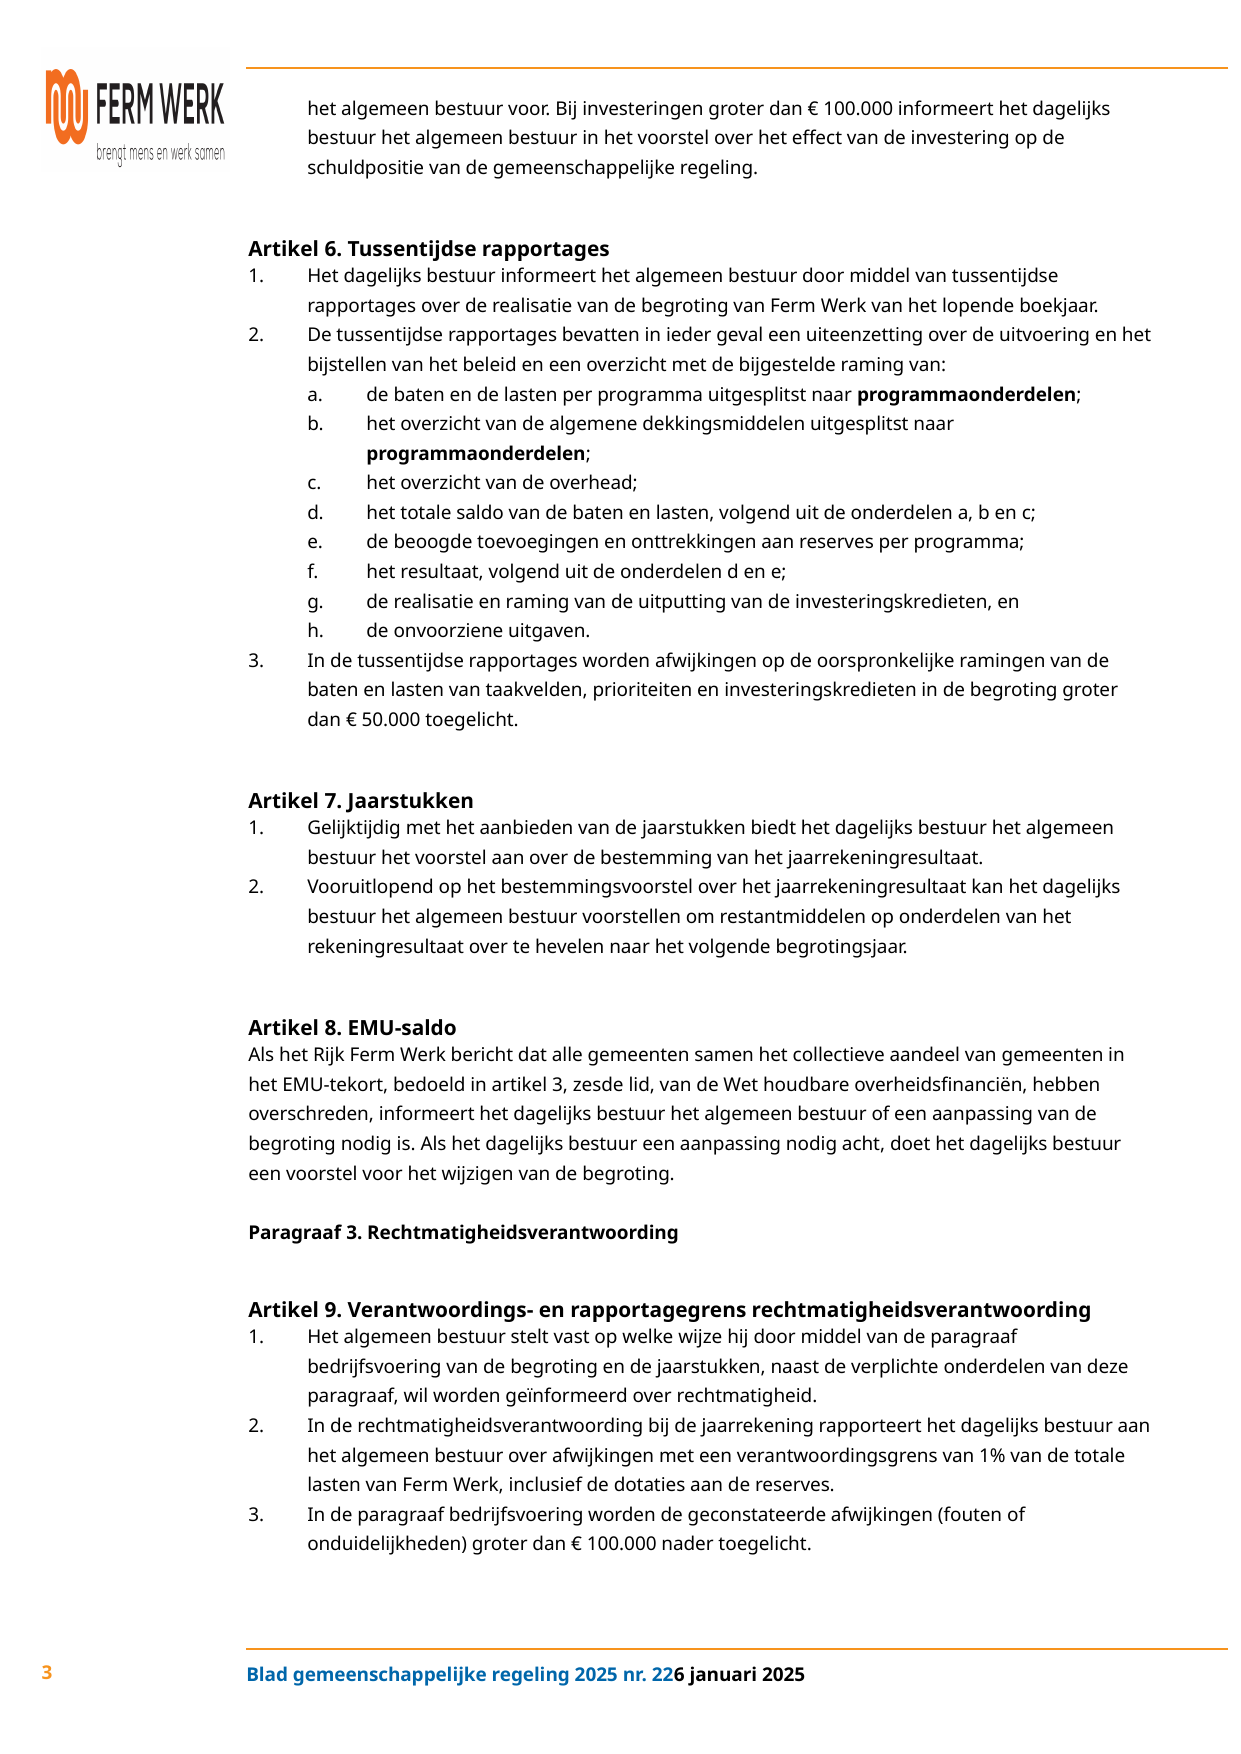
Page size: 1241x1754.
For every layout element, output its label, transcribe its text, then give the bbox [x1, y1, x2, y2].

list In de paragraaf bedrijfsvoering worden de geconstateerde afwijkingen (fouten of onduidelijkheden) groter dan € 100.000 nader toegelicht. [248, 1501, 1152, 1556]
list Gelijktijdig met het aanbieden van de jaarstukken biedt het dagelijks bestuur het algemeen bestuur het voorstel aan over de bestemming van het jaarrekeningresultaat. [248, 814, 1152, 870]
list de beoogde toevoegingen en onttrekkingen aan reserves per programma; [307, 529, 1152, 554]
text Artikel 7. Jaarstukken [248, 786, 1152, 814]
text Artikel 8. EMU-saldo [248, 1013, 1152, 1041]
text Artikel 9. Verantwoordings- en rapportagegrens rechtmatigheidsverantwoording [248, 1295, 1152, 1323]
list het algemeen bestuur voor. Bij investeringen groter dan € 100.000 informeert het dagelijks bestuur het algemeen bestuur in het voorstel over het effect van de investering op de schuldpositie van de gemeenschappelijke regeling. [248, 95, 1152, 180]
list Het algemeen bestuur stelt vast op welke wijze hij door middel van de paragraaf bedrijfsvoering van de begroting en de jaarstukken, naast de verplichte onderdelen van deze paragraaf, wil worden geïnformeerd over rechtmatigheid. [248, 1323, 1152, 1408]
list In de rechtmatigheidsverantwoording bij de jaarrekening rapporteert het dagelijks bestuur aan het algemeen bestuur over afwijkingen met een verantwoordingsgrens van 1% van de totale lasten van Ferm Werk, inclusief de dotaties aan de reserves. [248, 1412, 1152, 1497]
list het overzicht van de algemene dekkingsmiddelen uitgesplitst naar programmaonderdelen; [307, 410, 1152, 466]
list Vooruitlopend op het bestemmingsvoorstel over het jaarrekeningresultaat kan het dagelijks bestuur het algemeen bestuur voorstellen om restantmiddelen op onderdelen van het rekeningresultaat over te hevelen naar het volgende begrotingsjaar. [248, 874, 1152, 959]
list de onvoorziene uitgaven. [307, 617, 1152, 643]
list De tussentijdse rapportages bevatten in ieder geval een uiteenzetting over de uitvoering en het bijstellen van het beleid en een overzicht met de bijgestelde raming van: [248, 322, 1152, 377]
list de baten en de lasten per programma uitgesplitst naar programmaonderdelen; [307, 381, 1152, 406]
text Als het Rijk Ferm Werk bericht dat alle gemeenten samen het collectieve aandeel van gemeenten in het EMU-tekort, bedoeld in artikel 3, zesde lid, van de Wet houdbare overheidsfinanciën, hebben overschreden, informeert het dagelijks bestuur het algemeen bestuur of een aanpassing van de begroting nodig is. Als het dagelijks bestuur een aanpassing nodig acht, doet het dagelijks bestuur een voorstel voor het wijzigen van de begroting. [248, 1041, 1152, 1185]
list het resultaat, volgend uit de onderdelen d en e; [307, 558, 1152, 584]
list het overzicht van de overhead; [307, 469, 1152, 495]
list Het dagelijks bestuur informeert het algemeen bestuur door middel van tussentijdse rapportages over de realisatie van de begroting van Ferm Werk van het lopende boekjaar. [248, 262, 1152, 318]
text Artikel 6. Tussentijdse rapportages [248, 234, 1152, 262]
list In de tussentijdse rapportages worden afwijkingen op de oorspronkelijke ramingen van de baten en lasten van taakvelden, prioriteiten en investeringskredieten in de begroting groter dan € 50.000 toegelicht. [248, 647, 1152, 732]
text Paragraaf 3. Rechtmatigheidsverantwoording [248, 1219, 1152, 1244]
list de realisatie en raming van de uitputting van de investeringskredieten, en [307, 588, 1152, 613]
picture [41, 47, 231, 172]
list het totale saldo van de baten en lasten, volgend uit de onderdelen a, b en c; [307, 499, 1152, 525]
